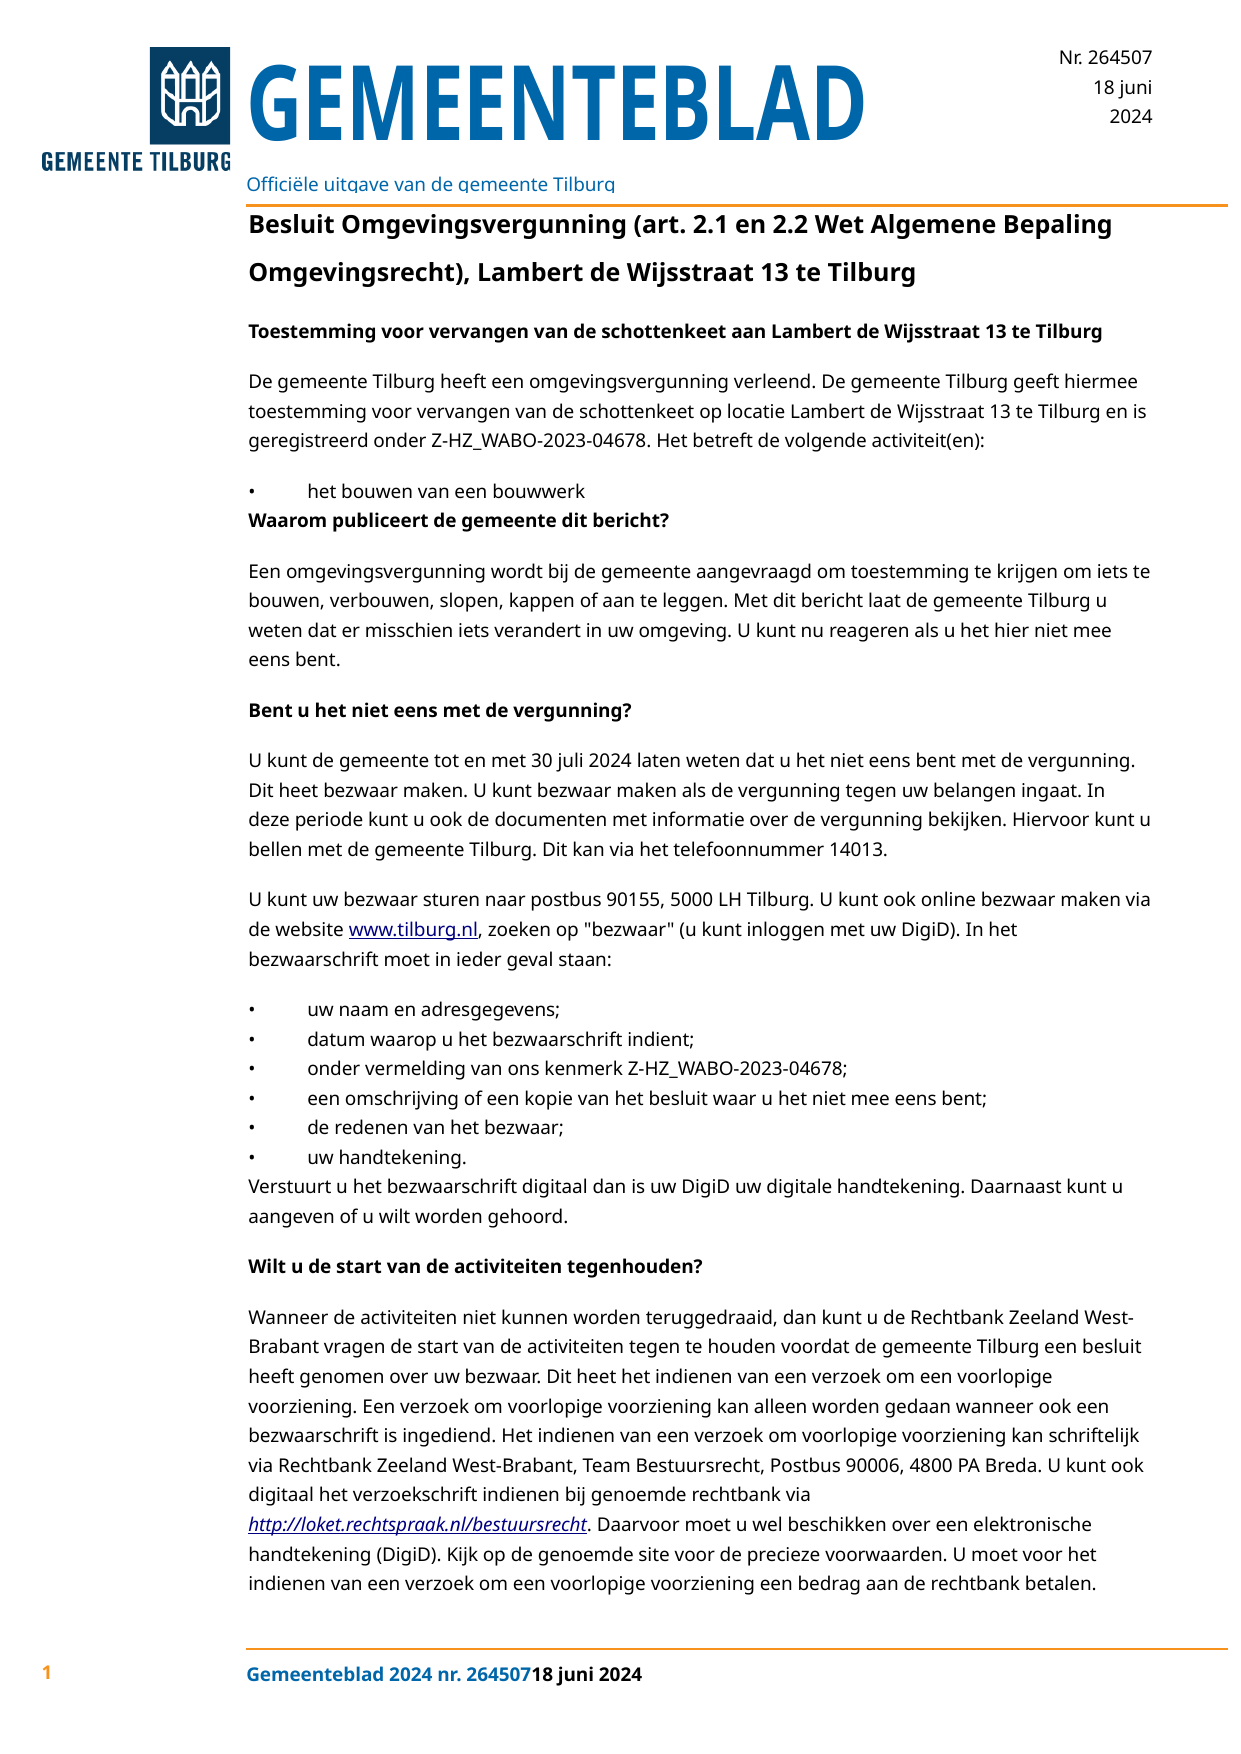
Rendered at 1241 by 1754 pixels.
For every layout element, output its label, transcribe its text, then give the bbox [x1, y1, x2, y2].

text Besluit Omgevingsvergunning (art. 2.1 en 2.2 Wet Algemene Bepaling Omgevingsrecht), Lambert de Wijsstraat 13 te Tilburg [248, 207, 1152, 288]
list uw naam en adresgegevens; [248, 996, 1152, 1022]
list onder vermelding van ons kenmerk Z-HZ_WABO-2023-04678; [248, 1055, 1152, 1081]
list uw handtekening. [248, 1144, 1152, 1170]
list een omschrijving of een kopie van het besluit waar u het niet mee eens bent; [248, 1085, 1152, 1111]
list het bouwen van een bouwwerk [248, 478, 1152, 504]
text U kunt uw bezwaar sturen naar postbus 90155, 5000 LH Tilburg. U kunt ook online bezwaar maken via de website www.tilburg.nl, zoeken op "bezwaar" (u kunt inloggen met uw DigiD). In het bezwaarschrift moet in ieder geval staan: [248, 887, 1152, 972]
text Waarom publiceert de gemeente dit bericht? [248, 507, 1152, 533]
text Toestemming voor vervangen van de schottenkeet aan Lambert de Wijsstraat 13 te Tilburg [248, 318, 1152, 344]
text Bent u het niet eens met de vergunning? [248, 697, 1152, 723]
text De gemeente Tilburg heeft een omgevingsvergunning verleend. De gemeente Tilburg geeft hiermee toestemming voor vervangen van de schottenkeet op locatie Lambert de Wijsstraat 13 te Tilburg en is geregistreerd onder Z-HZ_WABO-2023-04678. Het betreft de volgende activiteit(en): [248, 368, 1152, 453]
text Een omgevingsvergunning wordt bij de gemeente aangevraagd om toestemming te krijgen om iets te bouwen, verbouwen, slopen, kappen of aan te leggen. Met dit bericht laat de gemeente Tilburg u weten dat er misschien iets verandert in uw omgeving. U kunt nu reageren als u het hier niet mee eens bent. [248, 558, 1152, 672]
list datum waarop u het bezwaarschrift indient; [248, 1026, 1152, 1052]
text U kunt de gemeente tot en met 30 juli 2024 laten weten dat u het niet eens bent met de vergunning. Dit heet bezwaar maken. U kunt bezwaar maken als de vergunning tegen uw belangen ingaat. In deze periode kunt u ook de documenten met informatie over de vergunning bekijken. Hiervoor kunt u bellen met de gemeente Tilburg. Dit kan via het telefoonnummer 14013. [248, 747, 1152, 862]
text Verstuurt u het bezwaarschrift digitaal dan is uw DigiD uw digitale handtekening. Daarnaast kunt u aangeven of u wilt worden gehoord. [248, 1174, 1152, 1229]
picture [41, 47, 231, 172]
list de redenen van het bezwaar; [248, 1114, 1152, 1140]
text Wanneer de activiteiten niet kunnen worden teruggedraaid, dan kunt u de Rechtbank Zeeland West-Brabant vragen de start van de activiteiten tegen te houden voordat de gemeente Tilburg een besluit heeft genomen over uw bezwaar. Dit heet het indienen van een verzoek om een voorlopige voorziening. Een verzoek om voorlopige voorziening kan alleen worden gedaan wanneer ook een bezwaarschrift is ingediend. Het indienen van een verzoek om voorlopige voorziening kan schriftelijk via Rechtbank Zeeland West-Brabant, Team Bestuursrecht, Postbus 90006, 4800 PA Breda. U kunt ook digitaal het verzoekschrift indienen bij genoemde rechtbank via http://loket.rechtspraak.nl/bestuursrecht. Daarvoor moet u wel beschikken over een elektronische handtekening (DigiD). Kijk op de genoemde site voor de precieze voorwaarden. U moet voor het indienen van een verzoek om een voorlopige voorziening een bedrag aan de rechtbank betalen. [248, 1304, 1152, 1596]
text Wilt u de start van de activiteiten tegenhouden? [248, 1254, 1152, 1279]
